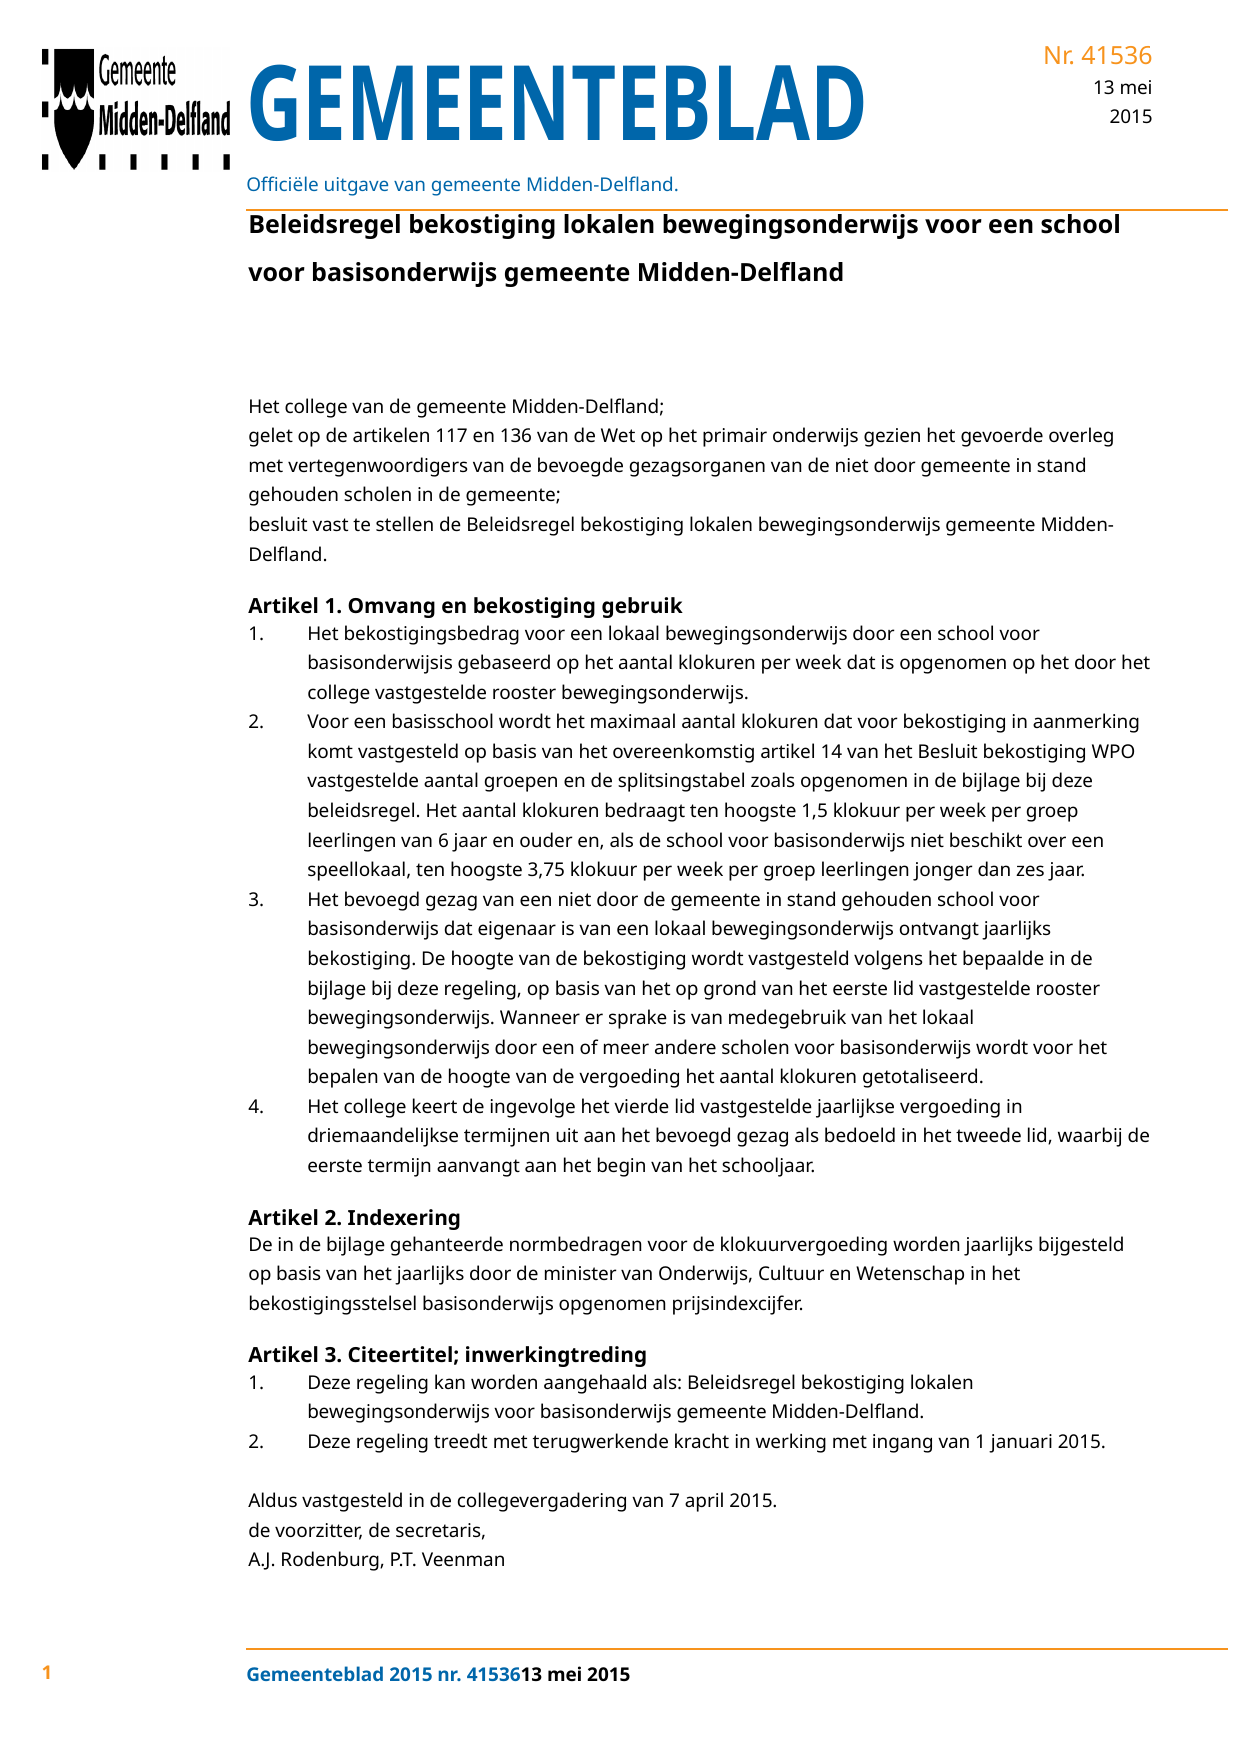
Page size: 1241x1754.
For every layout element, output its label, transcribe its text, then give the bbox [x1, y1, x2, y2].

text Artikel 3. Citeertitel; inwerkingtreding [248, 1341, 1152, 1369]
text Beleidsregel bekostiging lokalen bewegingsonderwijs voor een school voor basisonderwijs gemeente Midden-Delfland [248, 211, 1152, 288]
text gelet op de artikelen 117 en 136 van de Wet op het primair onderwijs gezien het gevoerde overleg met vertegenwoordigers van de bevoegde gezagsorganen van de niet door gemeente in stand gehouden scholen in de gemeente; [248, 422, 1152, 507]
text de voorzitter, de secretaris, [248, 1517, 1152, 1543]
text Aldus vastgesteld in de collegevergadering van 7 april 2015. [248, 1487, 1152, 1513]
list Deze regeling treedt met terugwerkende kracht in werking met ingang van 1 januari 2015. [248, 1428, 1152, 1454]
list Het bevoegd gezag van een niet door de gemeente in stand gehouden school voor basisonderwijs dat eigenaar is van een lokaal bewegingsonderwijs ontvangt jaarlijks bekostiging. De hoogte van de bekostiging wordt vastgesteld volgens het bepaalde in de bijlage bij deze regeling, op basis van het op grond van het eerste lid vastgestelde rooster bewegingsonderwijs. Wanneer er sprake is van medegebruik van het lokaal bewegingsonderwijs door een of meer andere scholen voor basisonderwijs wordt voor het bepalen van de hoogte van de vergoeding het aantal klokuren getotaliseerd. [248, 886, 1152, 1089]
list Voor een basisschool wordt het maximaal aantal klokuren dat voor bekostiging in aanmerking komt vastgesteld op basis van het overeenkomstig artikel 14 van het Besluit bekostiging WPO vastgestelde aantal groepen en de splitsingstabel zoals opgenomen in de bijlage bij deze beleidsregel. Het aantal klokuren bedraagt ten hoogste 1,5 klokuur per week per groep leerlingen van 6 jaar en ouder en, als de school voor basisonderwijs niet beschikt over een speellokaal, ten hoogste 3,75 klokuur per week per groep leerlingen jonger dan zes jaar. [248, 708, 1152, 882]
list Deze regeling kan worden aangehaald als: Beleidsregel bekostiging lokalen bewegingsonderwijs voor basisonderwijs gemeente Midden-Delfland. [248, 1369, 1152, 1424]
text Het college van de gemeente Midden-Delfland; [248, 393, 1152, 419]
list Het bekostigingsbedrag voor een lokaal bewegingsonderwijs door een school voor basisonderwijsis gebaseerd op het aantal klokuren per week dat is opgenomen op het door het college vastgestelde rooster bewegingsonderwijs. [248, 620, 1152, 704]
text besluit vast te stellen de Beleidsregel bekostiging lokalen bewegingsonderwijs gemeente Midden-Delfland. [248, 511, 1152, 567]
text A.J. Rodenburg, P.T. Veenman [248, 1547, 1152, 1572]
text De in de bijlage gehanteerde normbedragen voor de klokuurvergoeding worden jaarlijks bijgesteld op basis van het jaarlijks door de minister van Onderwijs, Cultuur en Wetenschap in het bekostigingsstelsel basisonderwijs opgenomen prijsindexcijfer. [248, 1231, 1152, 1316]
list Het college keert de ingevolge het vierde lid vastgestelde jaarlijkse vergoeding in driemaandelijkse termijnen uit aan het bevoegd gezag als bedoeld in het tweede lid, waarbij de eerste termijn aanvangt aan het begin van het schooljaar. [248, 1093, 1152, 1178]
text Artikel 1. Omvang en bekostiging gebruik [248, 591, 1152, 620]
picture [41, 47, 231, 172]
text Artikel 2. Indexering [248, 1203, 1152, 1231]
